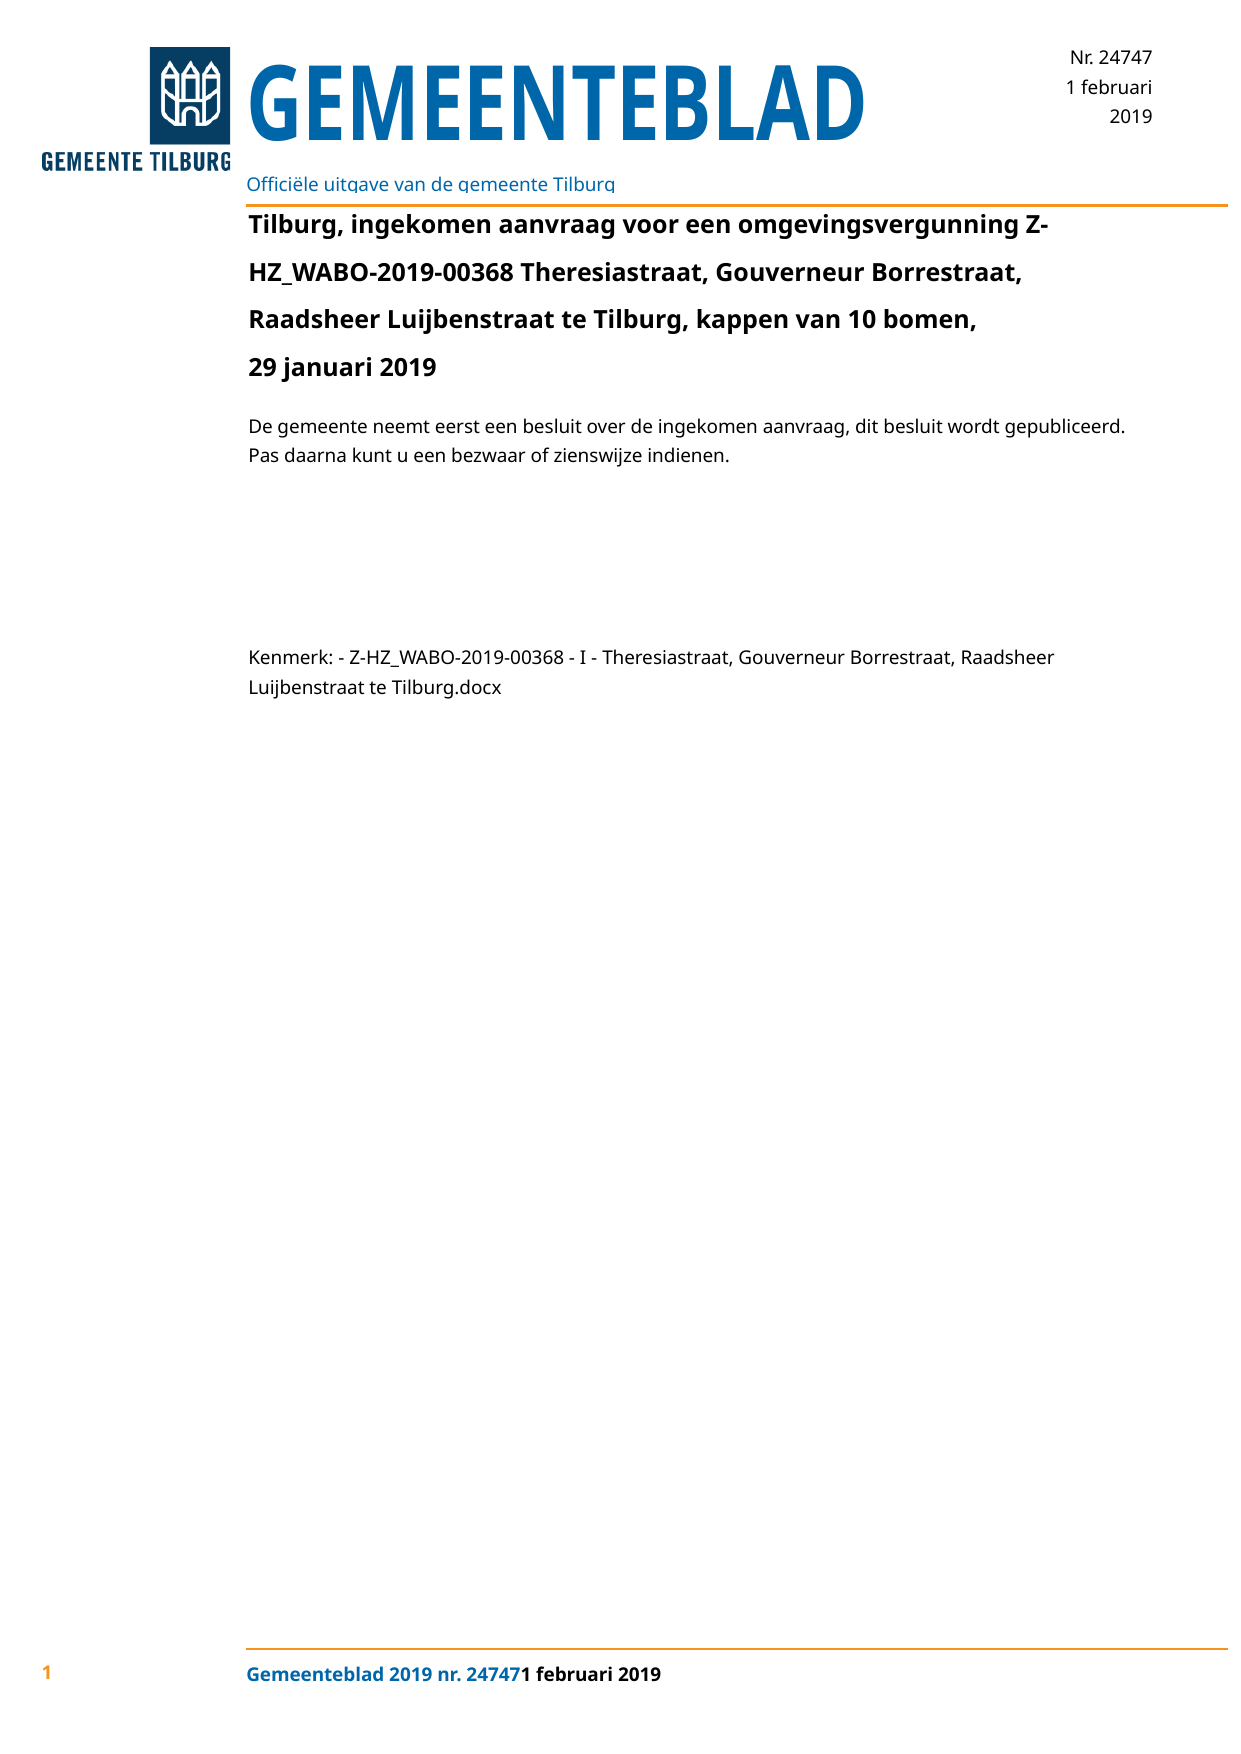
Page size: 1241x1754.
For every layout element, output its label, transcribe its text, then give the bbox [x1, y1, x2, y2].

text De gemeente neemt eerst een besluit over de ingekomen aanvraag, dit besluit wordt gepubliceerd. Pas daarna kunt u een bezwaar of zienswijze indienen. [248, 413, 1152, 468]
text Kenmerk: - Z-HZ_WABO-2019-00368 - I - Theresiastraat, Gouverneur Borrestraat, Raadsheer Luijbenstraat te Tilburg.docx [248, 644, 1152, 700]
text Tilburg, ingekomen aanvraag voor een omgevingsvergunning Z-HZ_WABO-2019-00368 Theresiastraat, Gouverneur Borrestraat, Raadsheer Luijbenstraat te Tilburg, kappen van 10 bomen, 29 januari 2019 [248, 207, 1152, 384]
picture [41, 47, 231, 172]
